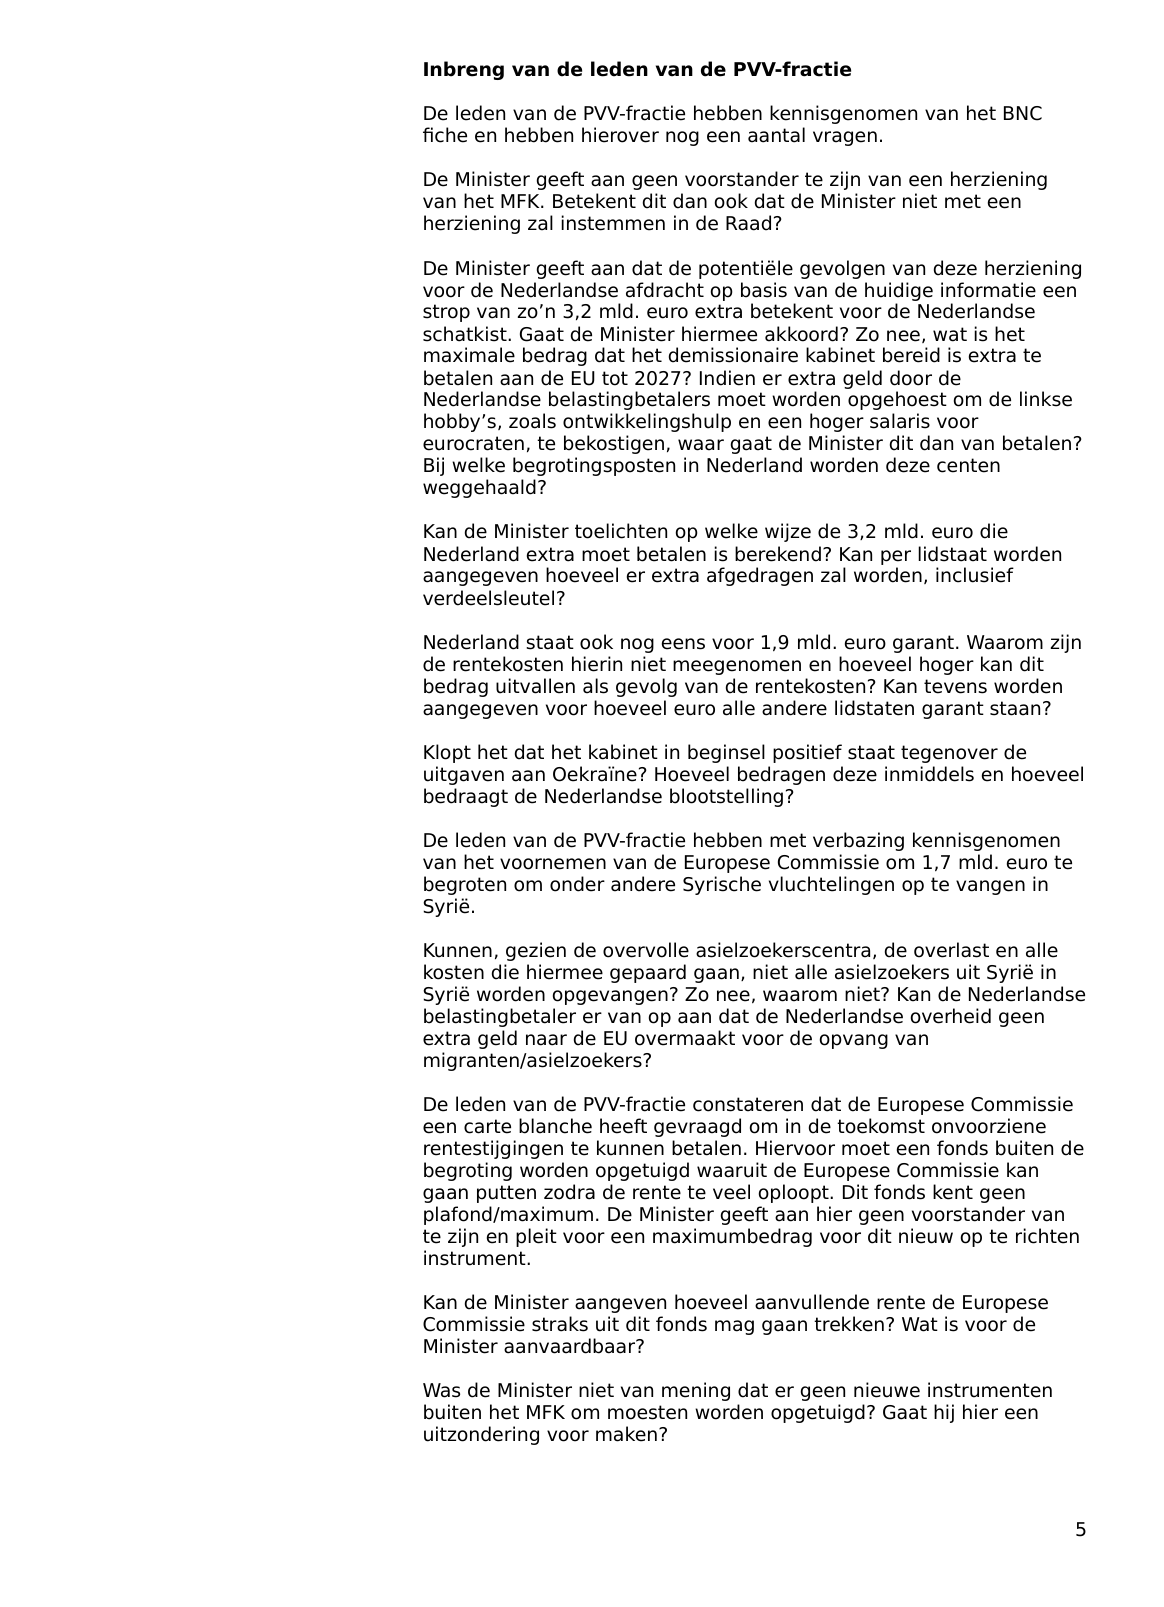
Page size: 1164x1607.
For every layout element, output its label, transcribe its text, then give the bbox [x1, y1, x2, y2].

text Was de Minister niet van mening dat er geen nieuwe instrumenten buiten het MFK om moesten worden opgetuigd? Gaat hij hier een uitzondering voor maken? [422, 1380, 1087, 1446]
text De leden van de PVV-fractie hebben met verbazing kennisgenomen van het voornemen van de Europese Commissie om 1,7 mld. euro te begroten om onder andere Syrische vluchtelingen op te vangen in Syrië. [422, 830, 1087, 918]
text Klopt het dat het kabinet in beginsel positief staat tegenover de uitgaven aan Oekraïne? Hoeveel bedragen deze inmiddels en hoeveel bedraagt de Nederlandse blootstelling? [422, 742, 1087, 808]
text Kan de Minister toelichten op welke wijze de 3,2 mld. euro die Nederland extra moet betalen is berekend? Kan per lidstaat worden aangegeven hoeveel er extra afgedragen zal worden, inclusief verdeelsleutel? [422, 521, 1087, 609]
text De leden van de PVV-fractie constateren dat de Europese Commissie een carte blanche heeft gevraagd om in de toekomst onvoorziene rentestijgingen te kunnen betalen. Hiervoor moet een fonds buiten de begroting worden opgetuigd waaruit de Europese Commissie kan gaan putten zodra de rente te veel oploopt. Dit fonds kent geen plafond/maximum. De Minister geeft aan hier geen voorstander van te zijn en pleit voor een maximumbedrag voor dit nieuw op te richten instrument. [422, 1094, 1087, 1270]
text Kunnen, gezien de overvolle asielzoekerscentra, de overlast en alle kosten die hiermee gepaard gaan, niet alle asielzoekers uit Syrië in Syrië worden opgevangen? Zo nee, waarom niet? Kan de Nederlandse belastingbetaler er van op aan dat de Nederlandse overheid geen extra geld naar de EU overmaakt voor de opvang van migranten/asielzoekers? [422, 940, 1087, 1072]
text De Minister geeft aan dat de potentiële gevolgen van deze herziening voor de Nederlandse afdracht op basis van de huidige informatie een strop van zo’n 3,2 mld. euro extra betekent voor de Nederlandse schatkist. Gaat de Minister hiermee akkoord? Zo nee, wat is het maximale bedrag dat het demissionaire kabinet bereid is extra te betalen aan de EU tot 2027? Indien er extra geld door de Nederlandse belastingbetalers moet worden opgehoest om de linkse hobby’s, zoals ontwikkelingshulp en een hoger salaris voor eurocraten, te bekostigen, waar gaat de Minister dit dan van betalen? Bij welke begrotingsposten in Nederland worden deze centen weggehaald? [422, 257, 1087, 499]
subtitle Inbreng van de leden van de PVV-fractie [422, 59, 1087, 81]
text Kan de Minister aangeven hoeveel aanvullende rente de Europese Commissie straks uit dit fonds mag gaan trekken? Wat is voor de Minister aanvaardbaar? [422, 1292, 1087, 1358]
text De leden van de PVV-fractie hebben kennisgenomen van het BNC fiche en hebben hierover nog een aantal vragen. [422, 103, 1087, 147]
text Nederland staat ook nog eens voor 1,9 mld. euro garant. Waarom zijn de rentekosten hierin niet meegenomen en hoeveel hoger kan dit bedrag uitvallen als gevolg van de rentekosten? Kan tevens worden aangegeven voor hoeveel euro alle andere lidstaten garant staan? [422, 632, 1087, 719]
text De Minister geeft aan geen voorstander te zijn van een herziening van het MFK. Betekent dit dan ook dat de Minister niet met een herziening zal instemmen in de Raad? [422, 169, 1087, 235]
